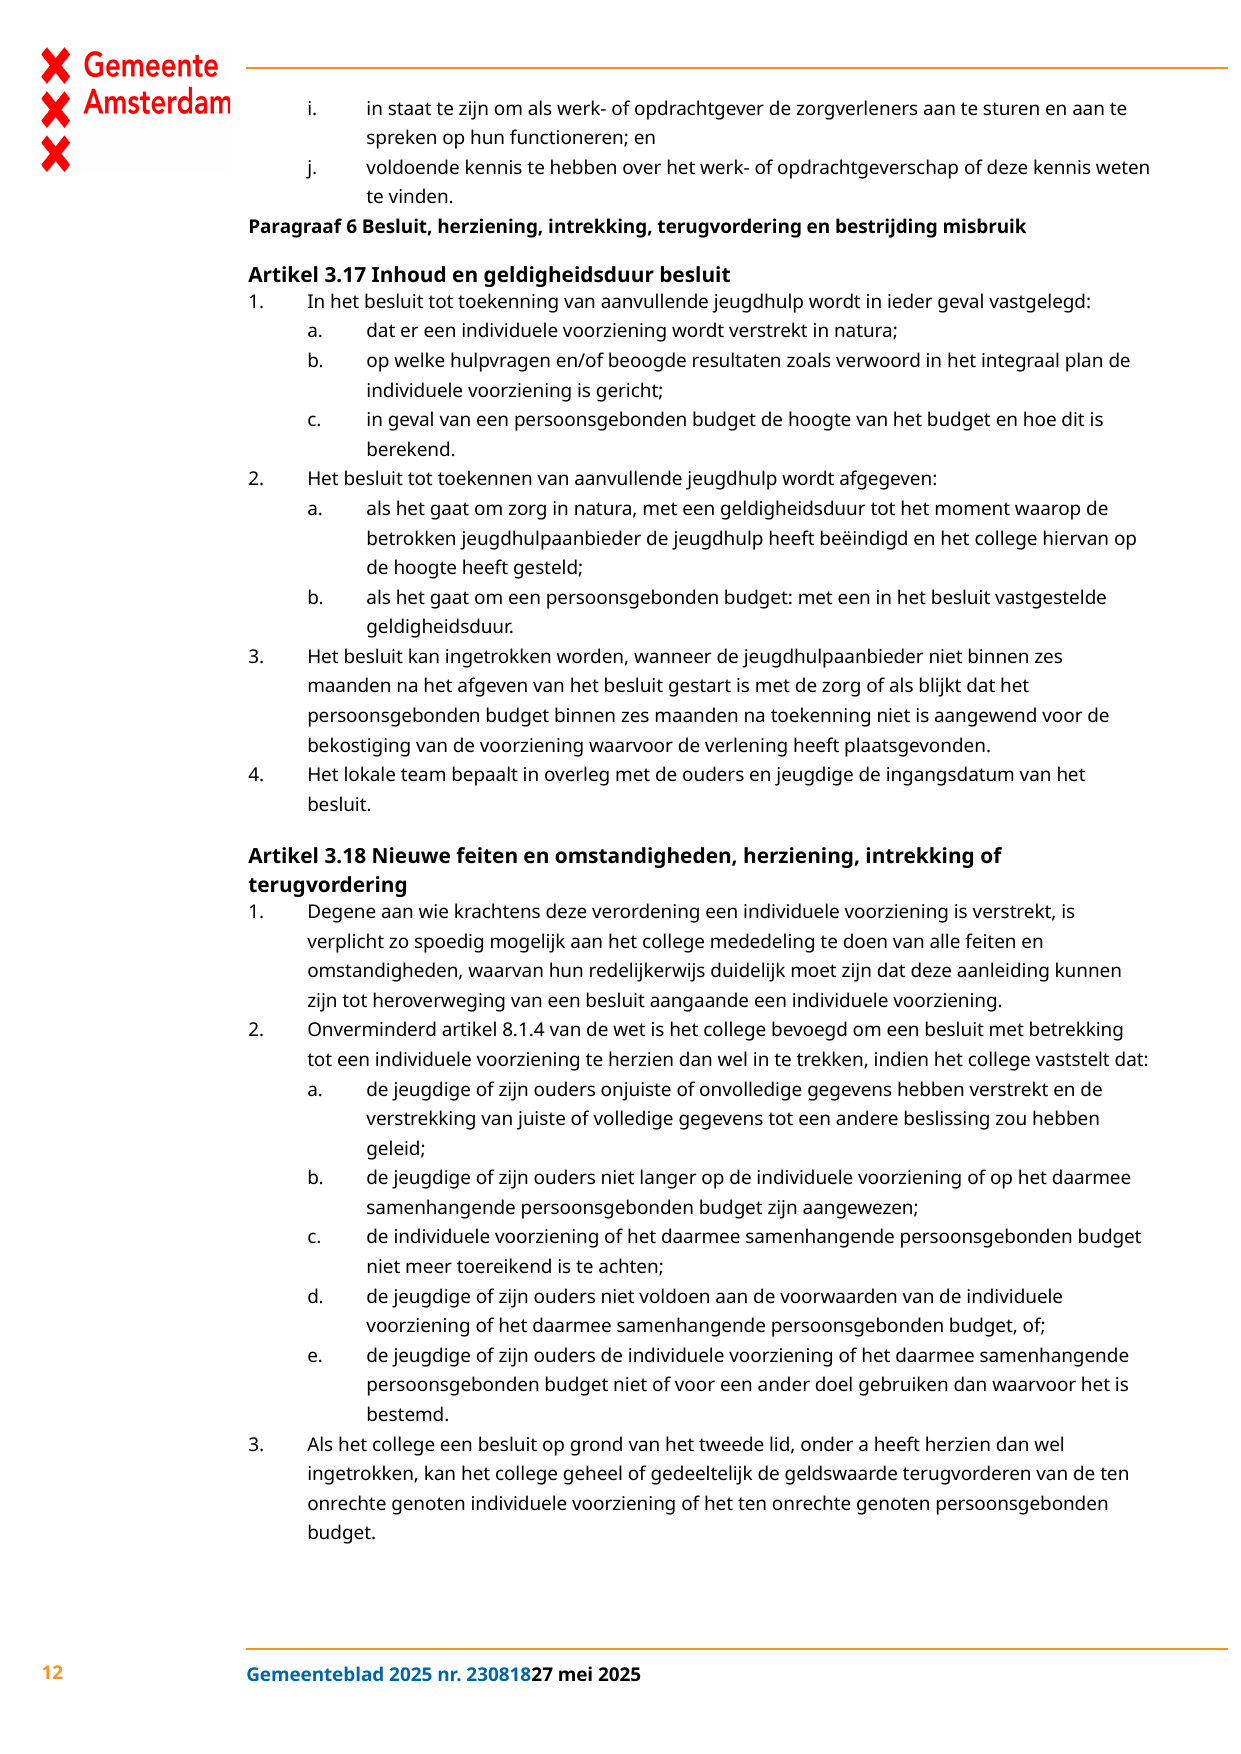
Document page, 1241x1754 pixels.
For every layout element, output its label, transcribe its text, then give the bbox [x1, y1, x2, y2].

list op welke hulpvragen en/of beoogde resultaten zoals verwoord in het integraal plan de individuele voorziening is gericht; [307, 347, 1152, 403]
list als het gaat om zorg in natura, met een geldigheidsduur tot het moment waarop de betrokken jeugdhulpaanbieder de jeugdhulp heeft beëindigd en het college hiervan op de hoogte heeft gesteld; [307, 495, 1152, 580]
list Als het college een besluit op grond van het tweede lid, onder a heeft herzien dan wel ingetrokken, kan het college geheel of gedeeltelijk de geldswaarde terugvorderen van de ten onrechte genoten individuele voorziening of het ten onrechte genoten persoonsgebonden budget. [248, 1431, 1152, 1545]
list de individuele voorziening of het daarmee samenhangende persoonsgebonden budget niet meer toereikend is te achten; [307, 1224, 1152, 1279]
picture [41, 47, 231, 172]
list dat er een individuele voorziening wordt verstrekt in natura; [307, 318, 1152, 343]
list Het besluit tot toekennen van aanvullende jeugdhulp wordt afgegeven: [248, 466, 1152, 491]
list in geval van een persoonsgebonden budget de hoogte van het budget en hoe dit is berekend. [307, 406, 1152, 462]
list de jeugdige of zijn ouders niet langer op de individuele voorziening of op het daarmee samenhangende persoonsgebonden budget zijn aangewezen; [307, 1164, 1152, 1220]
list de jeugdige of zijn ouders de individuele voorziening of het daarmee samenhangende persoonsgebonden budget niet of voor een ander doel gebruiken dan waarvoor het is bestemd. [307, 1342, 1152, 1427]
list voldoende kennis te hebben over het werk- of opdrachtgeverschap of deze kennis weten te vinden. [307, 154, 1152, 209]
list als het gaat om een persoonsgebonden budget: met een in het besluit vastgestelde geldigheidsduur. [307, 584, 1152, 639]
list Onverminderd artikel 8.1.4 van de wet is het college bevoegd om een besluit met betrekking tot een individuele voorziening te herzien dan wel in te trekken, indien het college vaststelt dat: [248, 1017, 1152, 1072]
list de jeugdige of zijn ouders niet voldoen aan de voorwaarden van de individuele voorziening of het daarmee samenhangende persoonsgebonden budget, of; [307, 1283, 1152, 1338]
list de jeugdige of zijn ouders onjuiste of onvolledige gegevens hebben verstrekt en de verstrekking van juiste of volledige gegevens tot een andere beslissing zou hebben geleid; [307, 1076, 1152, 1161]
list In het besluit tot toekenning van aanvullende jeugdhulp wordt in ieder geval vastgelegd: [248, 288, 1152, 314]
list Het besluit kan ingetrokken worden, wanneer de jeugdhulpaanbieder niet binnen zes maanden na het afgeven van het besluit gestart is met de zorg of als blijkt dat het persoonsgebonden budget binnen zes maanden na toekenning niet is aangewend voor de bekostiging van de voorziening waarvoor de verlening heeft plaatsgevonden. [248, 643, 1152, 758]
list Het lokale team bepaalt in overleg met de ouders en jeugdige de ingangsdatum van het besluit. [248, 761, 1152, 817]
list Degene aan wie krachtens deze verordening een individuele voorziening is verstrekt, is verplicht zo spoedig mogelijk aan het college mededeling te doen van alle feiten en omstandigheden, waarvan hun redelijkerwijs duidelijk moet zijn dat deze aanleiding kunnen zijn tot heroverweging van een besluit aangaande een individuele voorziening. [248, 898, 1152, 1013]
text Paragraaf 6 Besluit, herziening, intrekking, terugvordering en bestrijding misbruik [248, 213, 1152, 239]
text Artikel 3.17 Inhoud en geldigheidsduur besluit [248, 260, 1152, 288]
text Artikel 3.18 Nieuwe feiten en omstandigheden, herziening, intrekking of terugvordering [248, 841, 1152, 898]
list in staat te zijn om als werk- of opdrachtgever de zorgverleners aan te sturen en aan te spreken op hun functioneren; en [307, 95, 1152, 150]
